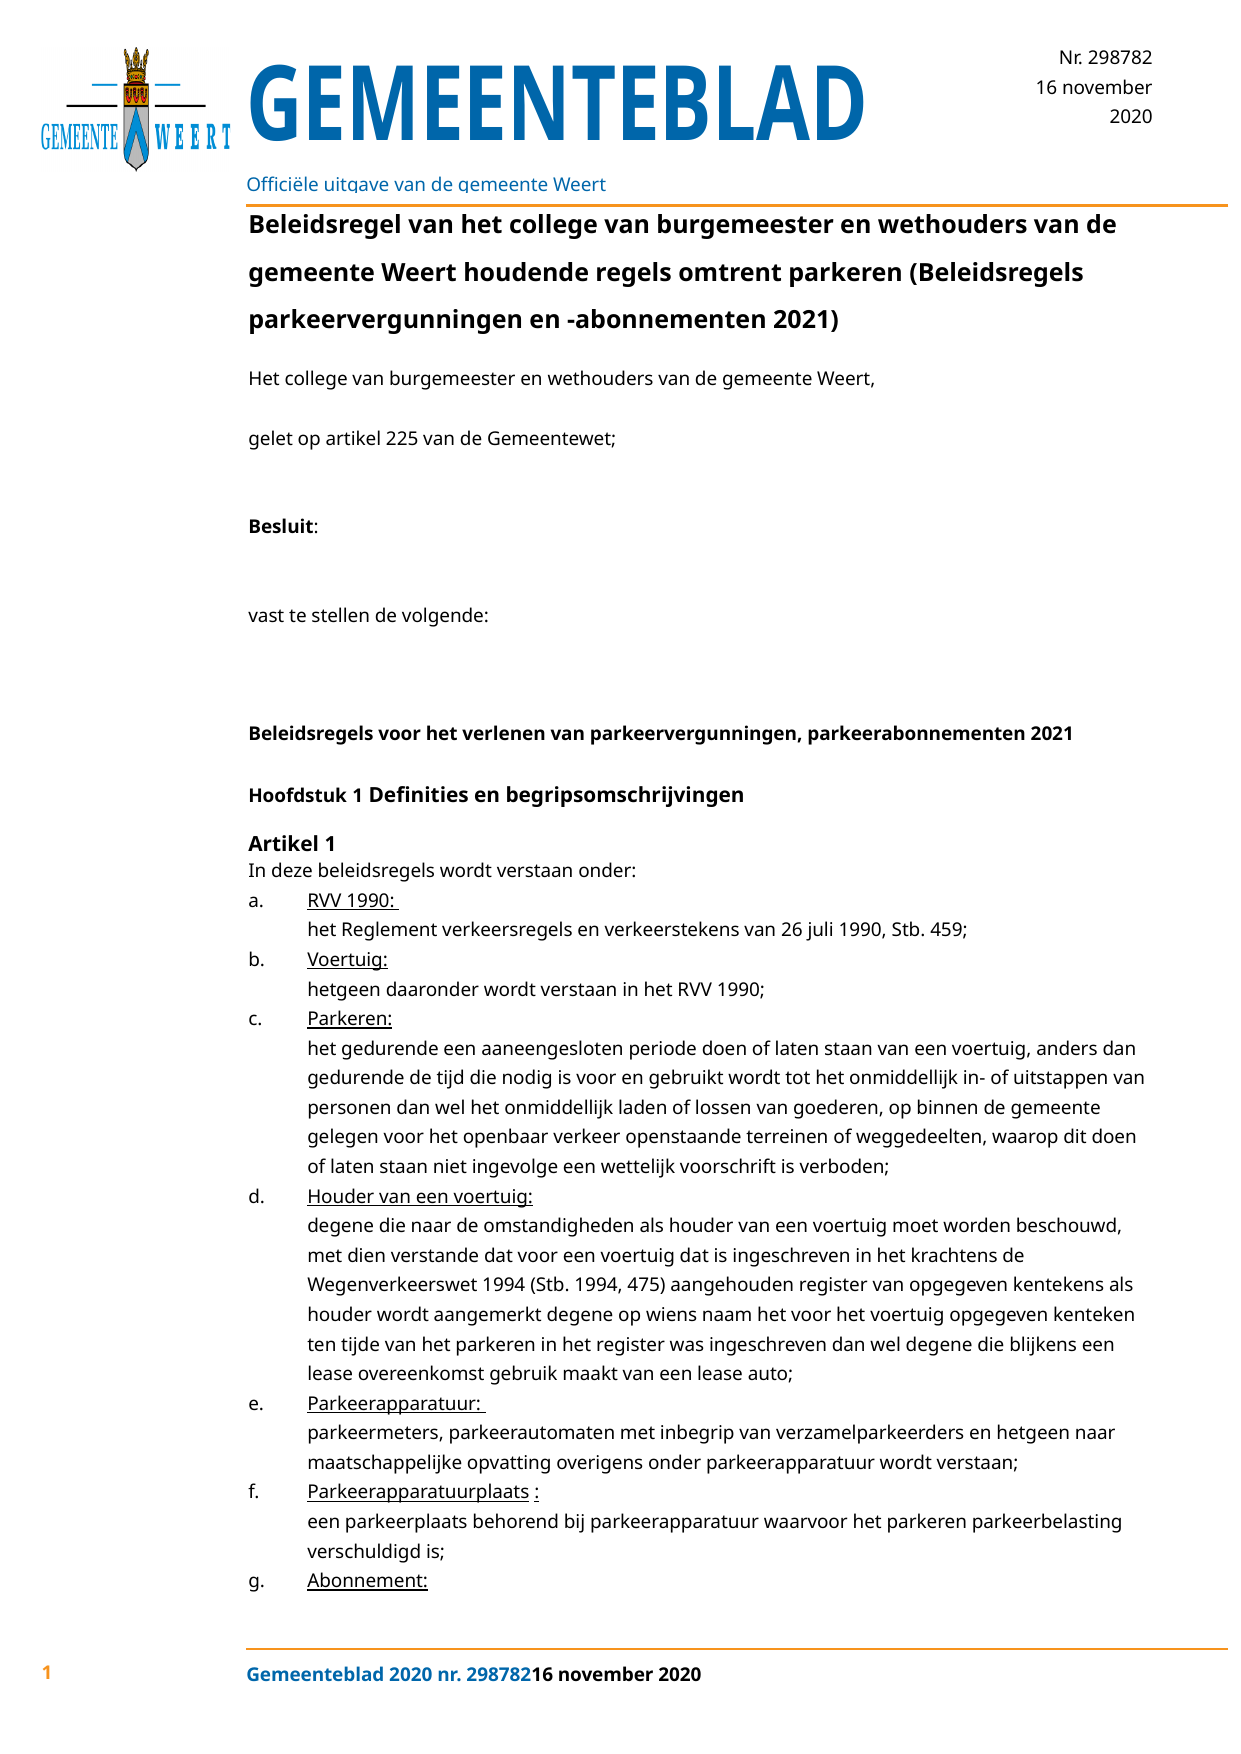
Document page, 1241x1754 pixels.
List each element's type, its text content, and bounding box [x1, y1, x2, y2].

list Parkeren: [248, 1005, 1152, 1031]
list een parkeerplaats behorend bij parkeerapparatuur waarvoor het parkeren parkeerbelasting verschuldigd is; [248, 1508, 1152, 1563]
text vast te stellen de volgende: [248, 602, 1152, 628]
list Voertuig: [248, 946, 1152, 972]
list degene die naar de omstandigheden als houder van een voertuig moet worden beschouwd, met dien verstande dat voor een voertuig dat is ingeschreven in het krachtens de Wegenverkeerswet 1994 (Stb. 1994, 475) aangehouden register van opgegeven kentekens als houder wordt aangemerkt degene op wiens naam het voor het voertuig opgegeven kenteken ten tijde van het parkeren in het register was ingeschreven dan wel degene die blijkens een lease overeenkomst gebruik maakt van een lease auto; [248, 1212, 1152, 1386]
text In deze beleidsregels wordt verstaan onder: [248, 857, 1152, 883]
list parkeermeters, parkeerautomaten met inbegrip van verzamelparkeerders en hetgeen naar maatschappelijke opvatting overigens onder parkeerapparatuur wordt verstaan; [248, 1419, 1152, 1475]
list het gedurende een aaneengesloten periode doen of laten staan van een voertuig, anders dan gedurende de tijd die nodig is voor en gebruikt wordt tot het onmiddellijk in- of uitstappen van personen dan wel het onmiddellijk laden of lossen van goederen, op binnen de gemeente gelegen voor het openbaar verkeer openstaande terreinen of weggedeelten, waarop dit doen of laten staan niet ingevolge een wettelijk voorschrift is verboden; [248, 1035, 1152, 1179]
list hetgeen daaronder wordt verstaan in het RVV 1990; [248, 976, 1152, 1001]
list RVV 1990: [248, 887, 1152, 913]
text Beleidsregel van het college van burgemeester en wethouders van de gemeente Weert houdende regels omtrent parkeren (Beleidsregels parkeervergunningen en -abonnementen 2021) [248, 207, 1152, 336]
text Beleidsregels voor het verlenen van parkeervergunningen, parkeerabonnementen 2021 [248, 721, 1152, 746]
picture [41, 47, 231, 172]
list Houder van een voertuig: [248, 1183, 1152, 1208]
list Parkeerapparatuurplaats : [248, 1479, 1152, 1504]
list het Reglement verkeersregels en verkeerstekens van 26 juli 1990, Stb. 459; [248, 917, 1152, 942]
text gelet op artikel 225 van de Gemeentewet; [248, 425, 1152, 450]
text Besluit: [248, 513, 1152, 539]
list Abonnement: [248, 1567, 1152, 1593]
text Het college van burgemeester en wethouders van de gemeente Weert, [248, 366, 1152, 391]
list Parkeerapparatuur: [248, 1390, 1152, 1416]
text Hoofdstuk 1 Definities en begripsomschrijvingen [248, 780, 1152, 808]
text Artikel 1 [248, 829, 1152, 857]
